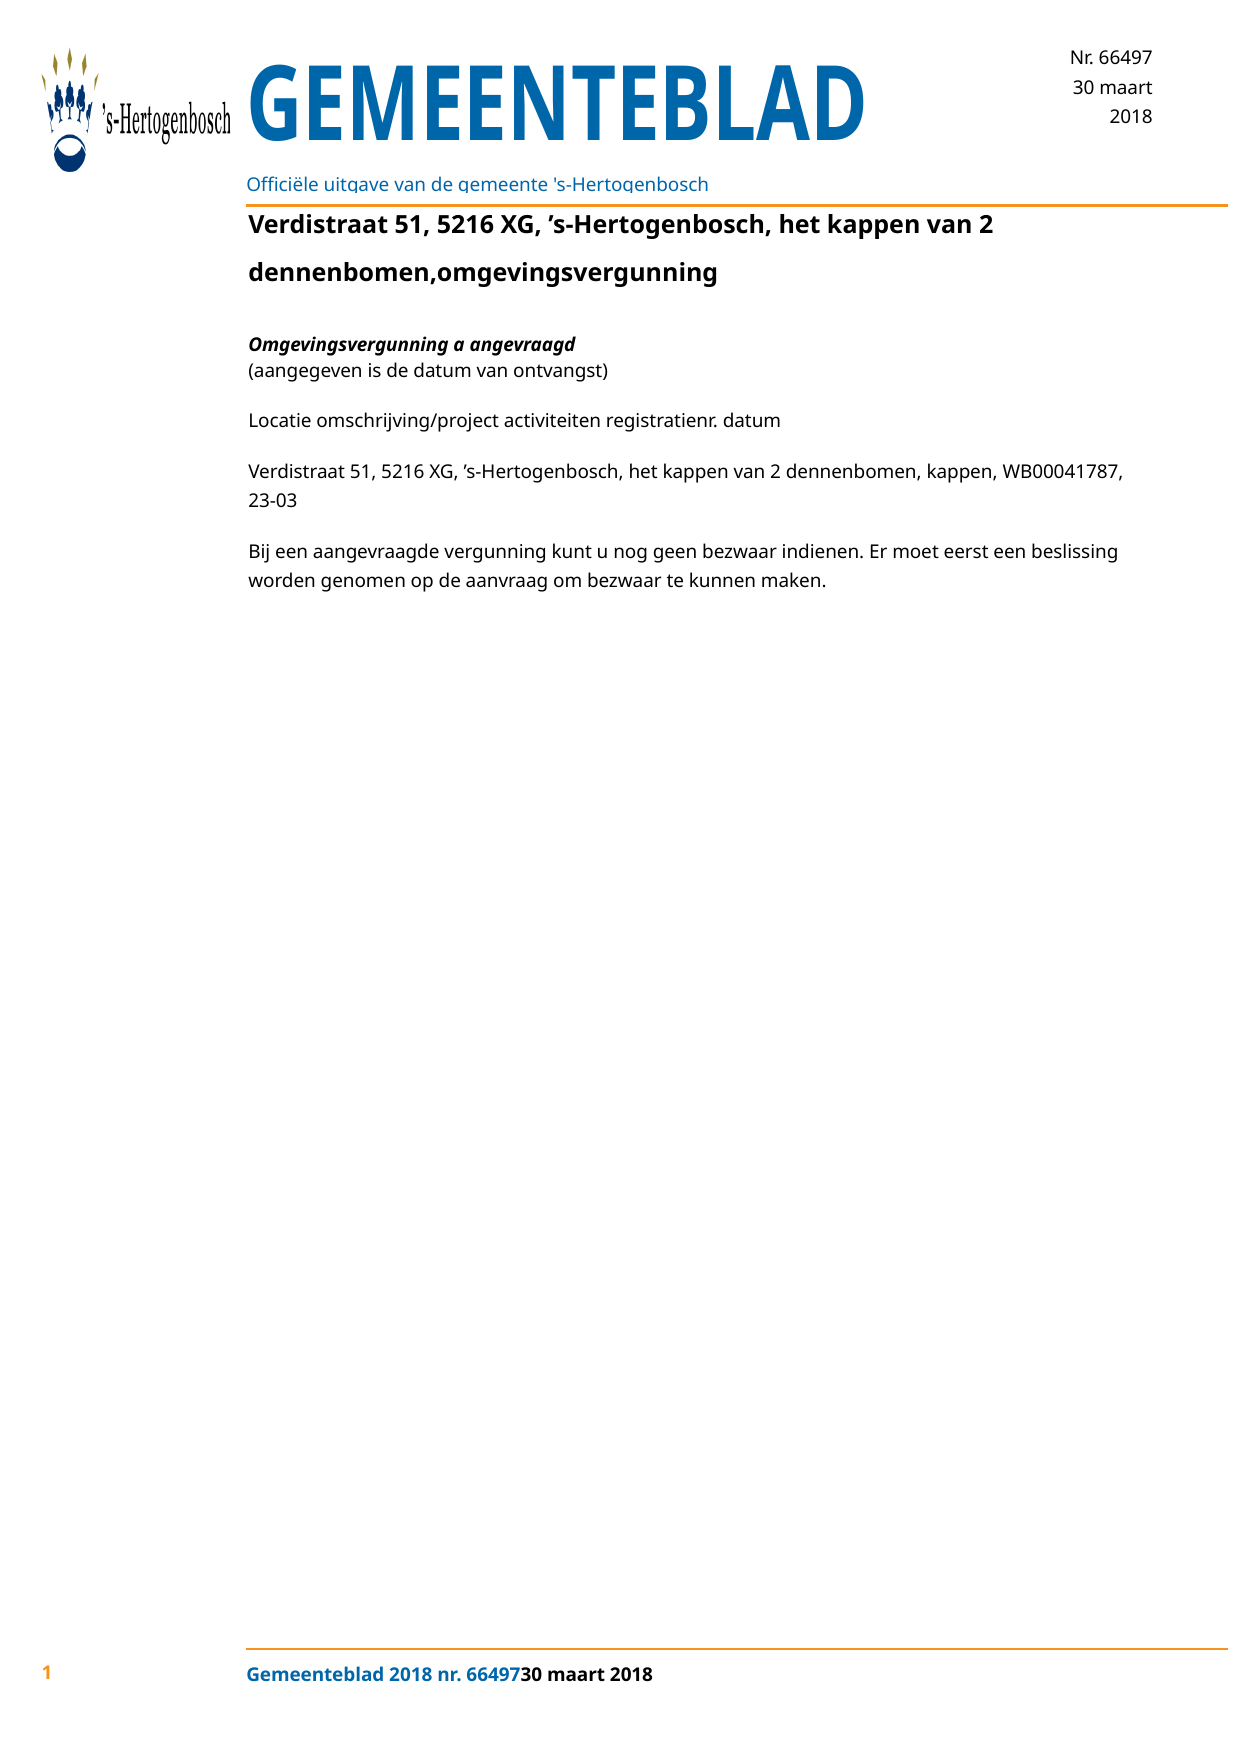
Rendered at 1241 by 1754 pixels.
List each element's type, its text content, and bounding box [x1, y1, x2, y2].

picture [41, 47, 231, 172]
text Verdistraat 51, 5216 XG, ’s-Hertogenbosch, het kappen van 2 dennenbomen, kappen, WB00041787, 23-03 [248, 458, 1152, 513]
text (aangegeven is de datum van ontvangst) [248, 357, 1152, 383]
text Bij een aangevraagde vergunning kunt u nog geen bezwaar indienen. Er moet eerst een beslissing worden genomen op de aanvraag om bezwaar te kunnen maken. [248, 538, 1152, 593]
text Omgevingsvergunning a angevraagd [248, 331, 1152, 357]
text Locatie omschrijving/project activiteiten registratienr. datum [248, 408, 1152, 433]
text Verdistraat 51, 5216 XG, ’s-Hertogenbosch, het kappen van 2 dennenbomen,omgevingsvergunning [248, 207, 1152, 288]
